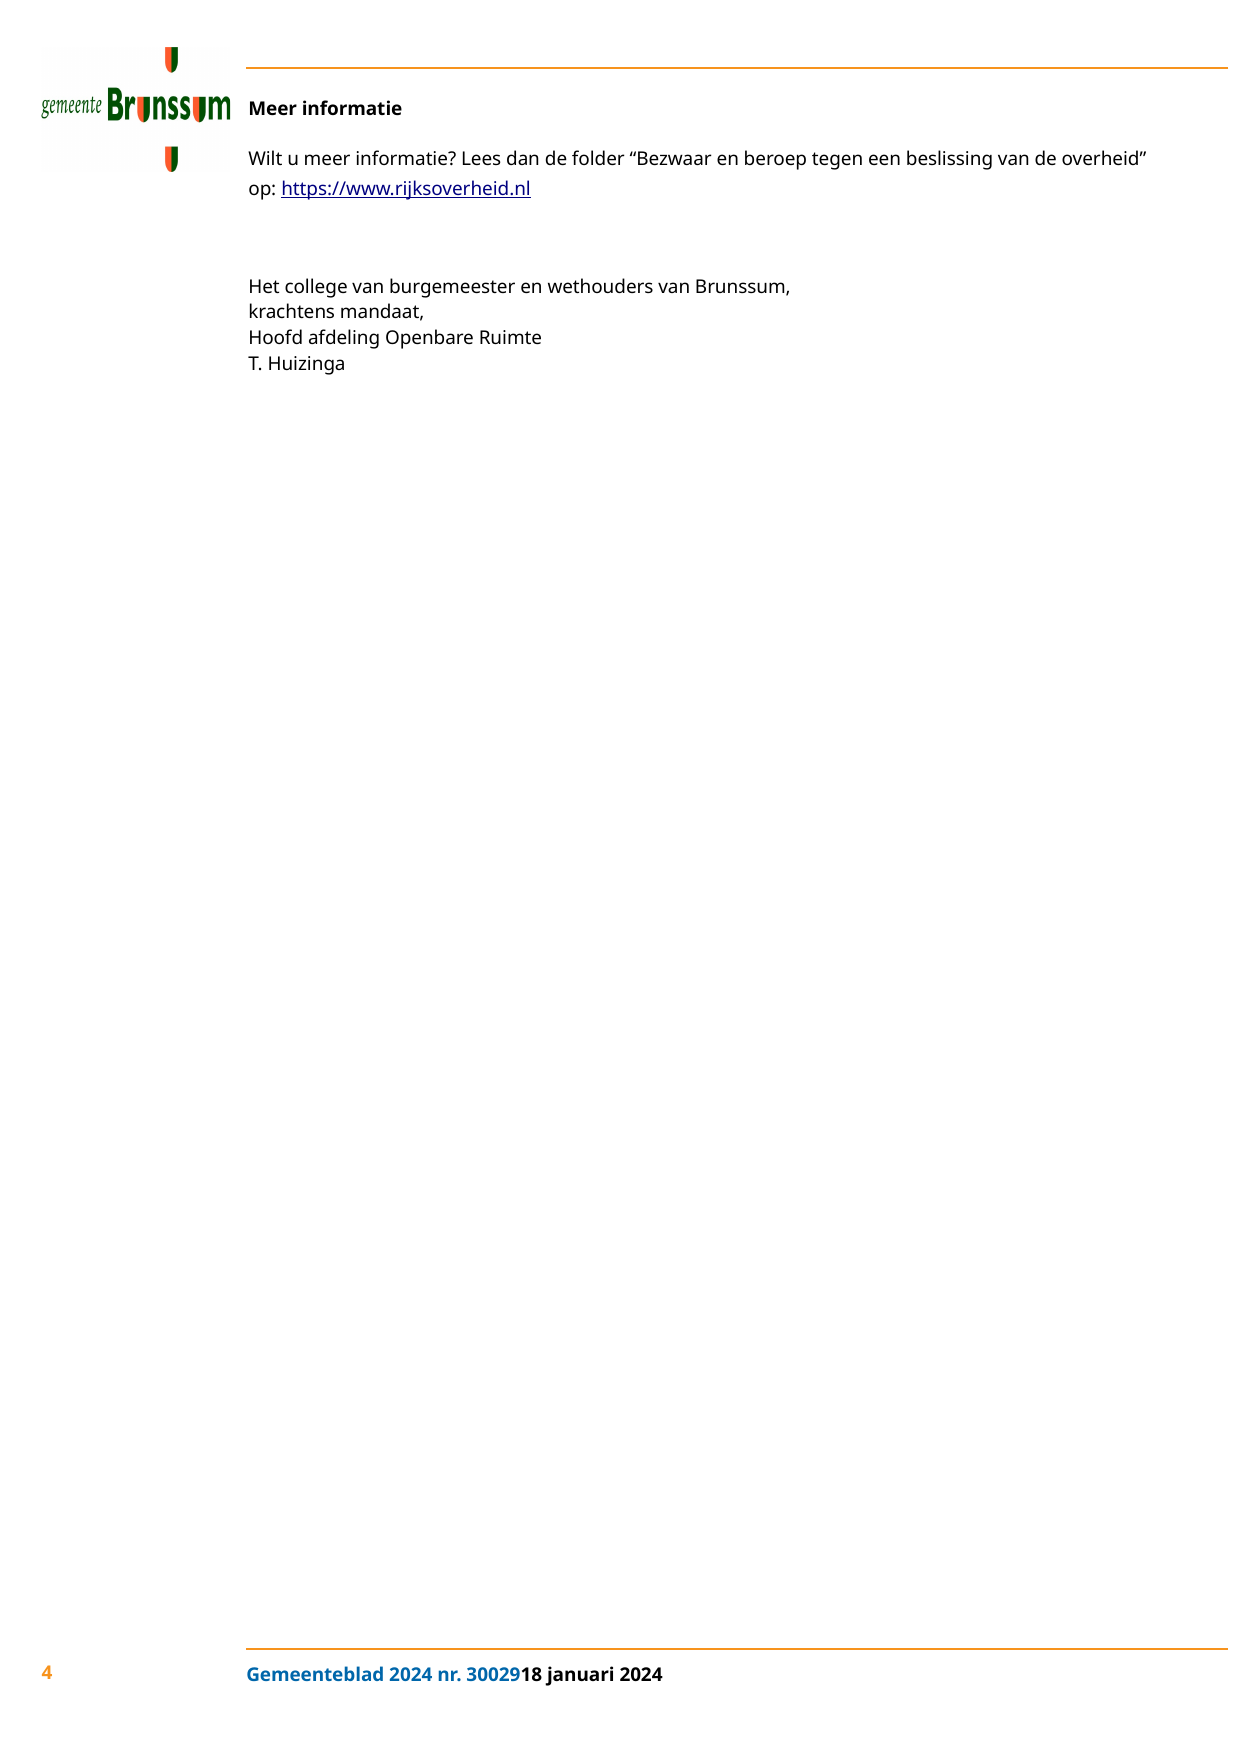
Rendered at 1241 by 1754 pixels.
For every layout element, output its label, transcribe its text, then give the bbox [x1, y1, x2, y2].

text krachtens mandaat, [248, 299, 1152, 324]
text Wilt u meer informatie? Lees dan de folder “Bezwaar en beroep tegen een beslissing van de overheid” op: https://www.rijksoverheid.nl [248, 145, 1152, 201]
text Meer informatie [248, 95, 1152, 121]
picture [41, 47, 231, 172]
text Het college van burgemeester en wethouders van Brunssum, [248, 273, 1152, 299]
text Hoofd afdeling Openbare Ruimte [248, 324, 1152, 350]
text T. Huizinga [248, 350, 1152, 376]
